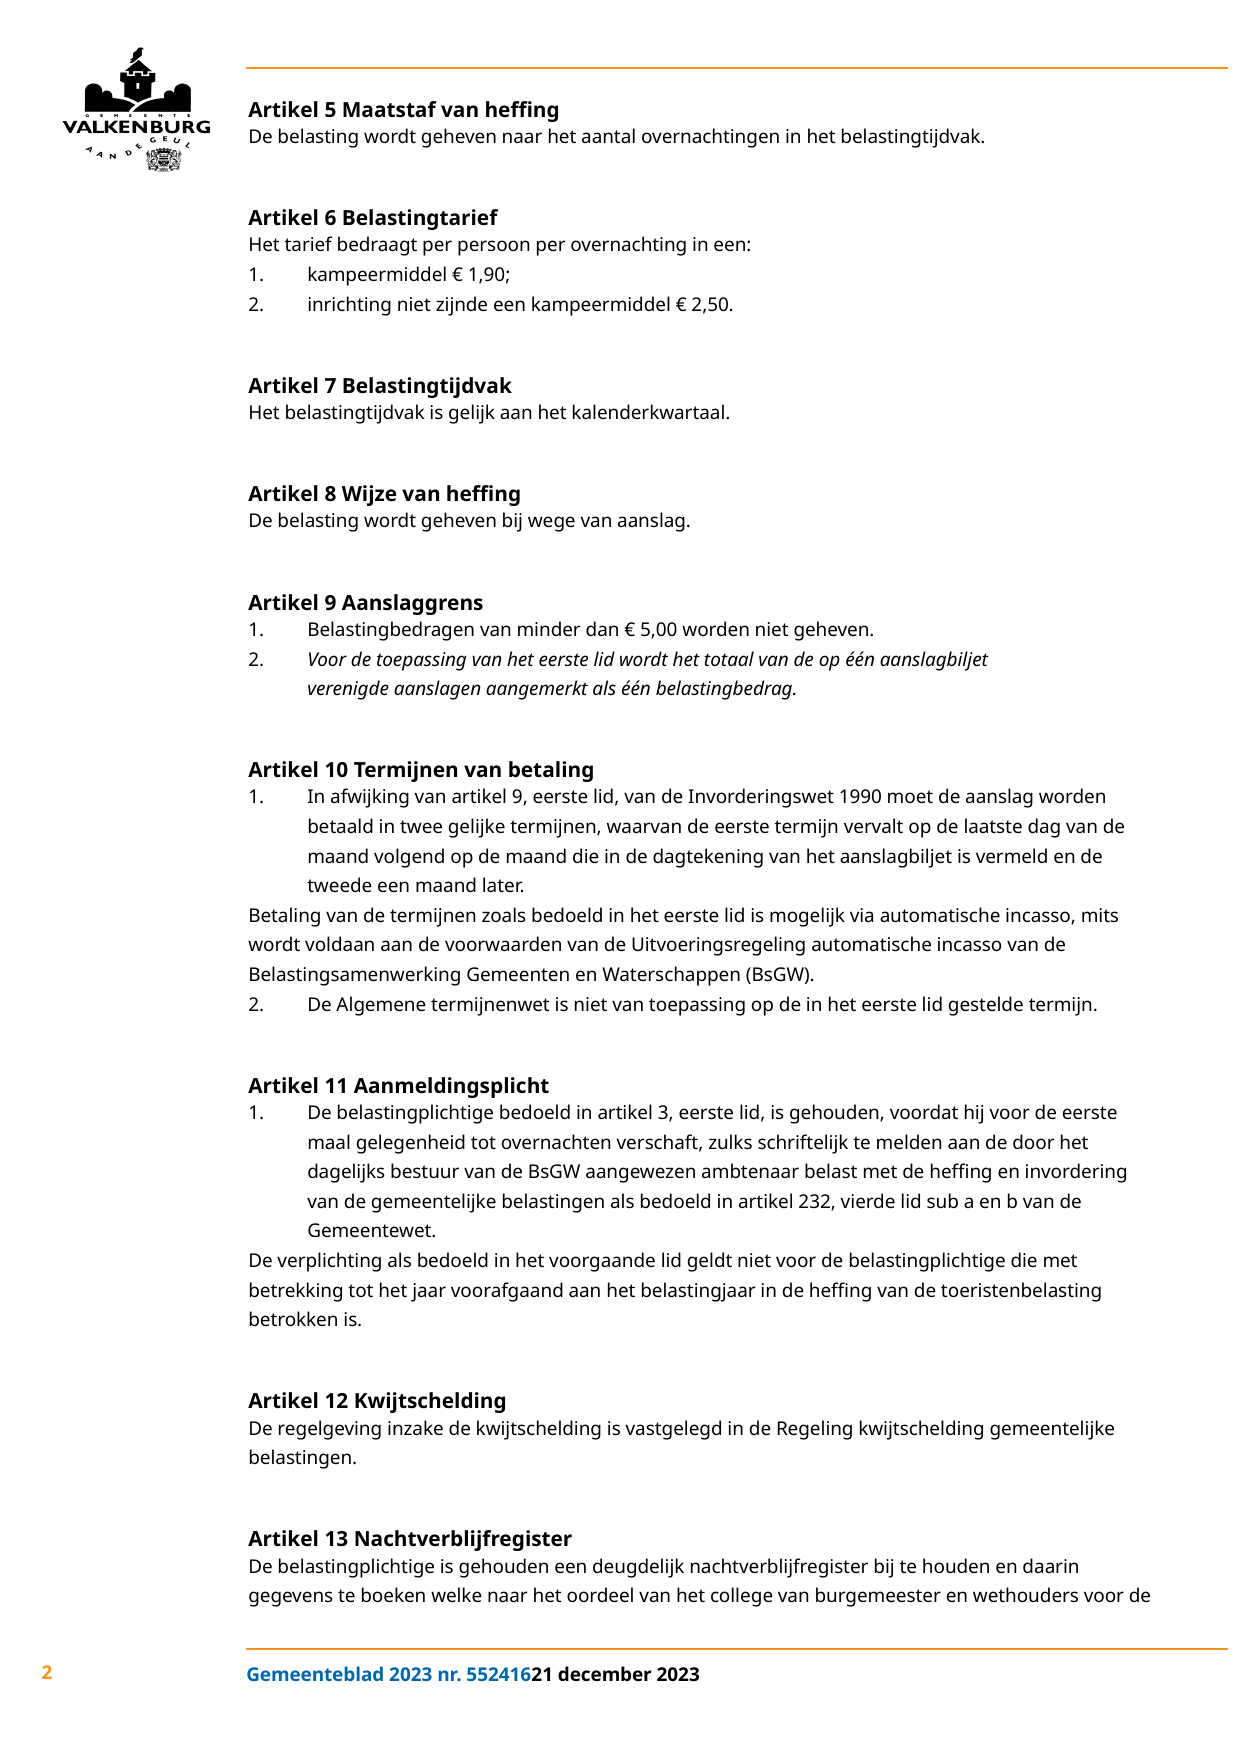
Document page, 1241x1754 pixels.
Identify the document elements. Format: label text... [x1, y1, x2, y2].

text Artikel 13 Nachtverblijfregister [248, 1524, 1152, 1553]
list Belastingbedragen van minder dan € 5,00 worden niet geheven. [248, 616, 1152, 642]
text De belasting wordt geheven bij wege van aanslag. [248, 508, 1152, 533]
text Het belastingtijdvak is gelijk aan het kalenderkwartaal. [248, 399, 1152, 425]
text Artikel 11 Aanmeldingsplicht [248, 1071, 1152, 1099]
text De belasting wordt geheven naar het aantal overnachtingen in het belastingtijdvak. [248, 123, 1152, 149]
text Artikel 12 Kwijtschelding [248, 1386, 1152, 1415]
text De regelgeving inzake de kwijtschelding is vastgelegd in de Regeling kwijtschelding gemeentelijke belastingen. [248, 1415, 1152, 1470]
list In afwijking van artikel 9, eerste lid, van de Invorderingswet 1990 moet de aanslag worden betaald in twee gelijke termijnen, waarvan de eerste termijn vervalt op de laatste dag van de maand volgend op de maand die in de dagtekening van het aanslagbiljet is vermeld en de tweede een maand later. [248, 784, 1152, 898]
text Artikel 10 Termijnen van betaling [248, 755, 1152, 784]
list kampeermiddel € 1,90; [248, 261, 1152, 287]
list verenigde aanslagen aangemerkt als één belastingbedrag. [248, 675, 1152, 701]
text Artikel 5 Maatstaf van heffing [248, 95, 1152, 123]
list Voor de toepassing van het eerste lid wordt het totaal van de op één aanslagbiljet [248, 646, 1152, 671]
text Artikel 8 Wijze van heffing [248, 479, 1152, 508]
picture [41, 47, 231, 172]
text Artikel 9 Aanslaggrens [248, 588, 1152, 616]
text De belastingplichtige is gehouden een deugdelijk nachtverblijfregister bij te houden en daarin gegevens te boeken welke naar het oordeel van het college van burgemeester en wethouders voor de [248, 1553, 1152, 1608]
text Artikel 7 Belastingtijdvak [248, 371, 1152, 399]
text Artikel 6 Belastingtarief [248, 203, 1152, 232]
text Het tarief bedraagt per persoon per overnachting in een: [248, 232, 1152, 257]
text De verplichting als bedoeld in het voorgaande lid geldt niet voor de belastingplichtige die met betrekking tot het jaar voorafgaand aan het belastingjaar in de heffing van de toeristenbelasting betrokken is. [248, 1247, 1152, 1332]
list inrichting niet zijnde een kampeermiddel € 2,50. [248, 291, 1152, 317]
list De Algemene termijnenwet is niet van toepassing op de in het eerste lid gestelde termijn. [248, 991, 1152, 1017]
list De belastingplichtige bedoeld in artikel 3, eerste lid, is gehouden, voordat hij voor de eerste maal gelegenheid tot overnachten verschaft, zulks schriftelijk te melden aan de door het dagelijks bestuur van de BsGW aangewezen ambtenaar belast met de heffing en invordering van de gemeentelijke belastingen als bedoeld in artikel 232, vierde lid sub a en b van de Gemeentewet. [248, 1099, 1152, 1243]
text Betaling van de termijnen zoals bedoeld in het eerste lid is mogelijk via automatische incasso, mits wordt voldaan aan de voorwaarden van de Uitvoeringsregeling automatische incasso van de Belastingsamenwerking Gemeenten en Waterschappen (BsGW). [248, 902, 1152, 987]
